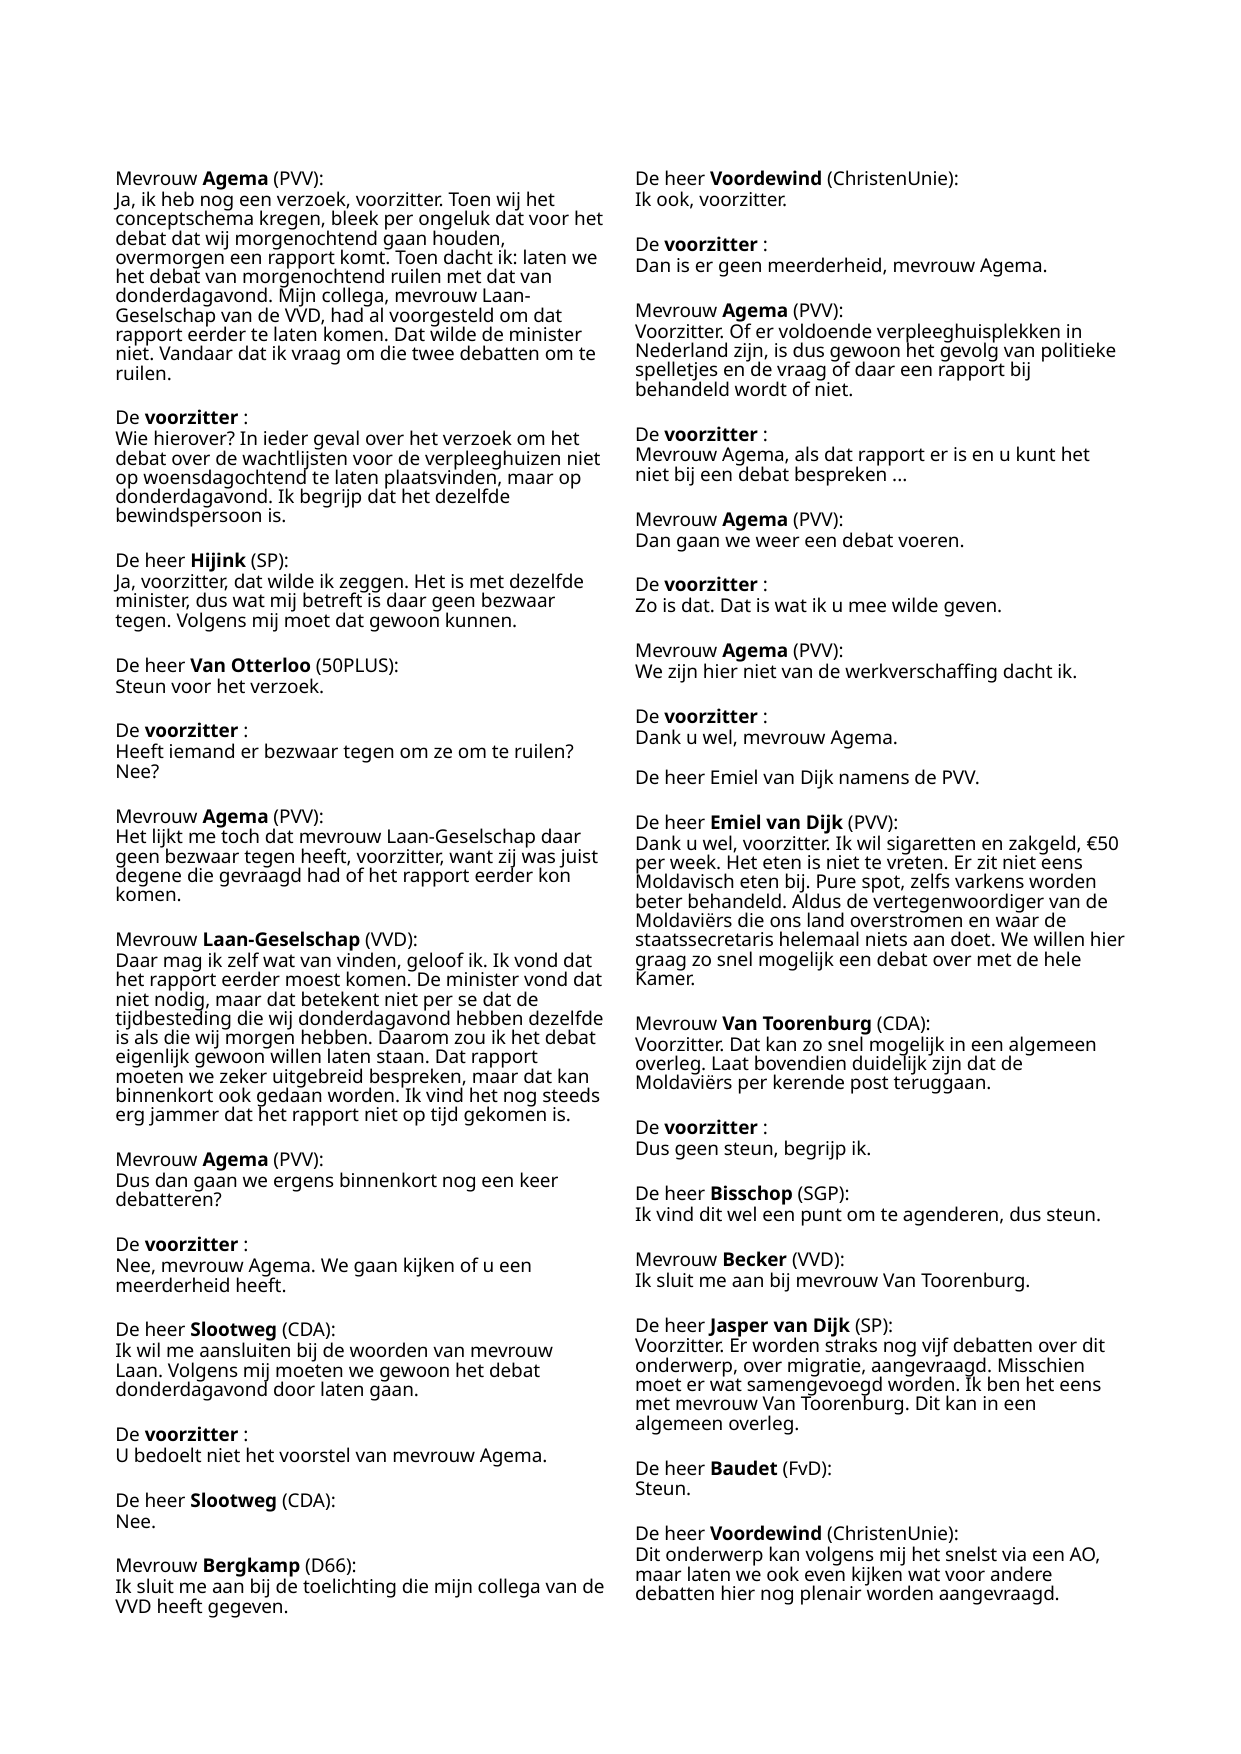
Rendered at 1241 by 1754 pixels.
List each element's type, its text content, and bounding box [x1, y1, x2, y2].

text De heer Voordewind (ChristenUnie): [635, 1521, 1125, 1546]
text Ja, ik heb nog een verzoek, voorzitter. Toen wij het conceptschema kregen, bleek per ongeluk dat voor het debat dat wij morgenochtend gaan houden, overmorgen een rapport komt. Toen dacht ik: laten we het debat van morgenochtend ruilen met dat van donderdagavond. Mijn collega, mevrouw Laan-Geselschap van de VVD, had al voorgesteld om dat rapport eerder te laten komen. Dat wilde de minister niet. Vandaar dat ik vraag om die twee debatten om te ruilen. [115, 191, 605, 384]
text Mevrouw Agema (PVV): [635, 297, 1125, 323]
text De voorzitter : [635, 421, 1125, 446]
text Mevrouw Agema (PVV): [115, 165, 605, 191]
text Dus geen steun, begrijp ik. [635, 1140, 1125, 1159]
text Ja, voorzitter, dat wilde ik zeggen. Het is met dezelfde minister, dus wat mij betreft is daar geen bezwaar tegen. Volgens mij moet dat gewoon kunnen. [115, 573, 605, 631]
text Mevrouw Van Toorenburg (CDA): [635, 1010, 1125, 1036]
text De voorzitter : [635, 1114, 1125, 1140]
text Dus dan gaan we ergens binnenkort nog een keer debatteren? [115, 1172, 605, 1211]
text Dank u wel, mevrouw Agema. [635, 729, 1125, 748]
text Dank u wel, voorzitter. Ik wil sigaretten en zakgeld, €50 per week. Het eten is niet te vreten. Er zit niet eens Moldavisch eten bij. Pure spot, zelfs varkens worden beter behandeld. Aldus de vertegenwoordiger van de Moldaviërs die ons land overstromen en waar de staatssecretaris helemaal niets aan doet. We willen hier graag zo snel mogelijk een debat over met de hele Kamer. [635, 835, 1125, 989]
text De voorzitter : [115, 1232, 605, 1257]
text Heeft iemand er bezwaar tegen om ze om te ruilen? Nee? [115, 743, 605, 782]
text Mevrouw Becker (VVD): [635, 1246, 1125, 1272]
text Zo is dat. Dat is wat ik u mee wilde geven. [635, 597, 1125, 617]
text Ik wil me aansluiten bij de woorden van mevrouw Laan. Volgens mij moeten we gewoon het debat donderdagavond door laten gaan. [115, 1342, 605, 1400]
text U bedoelt niet het voorstel van mevrouw Agema. [115, 1447, 605, 1466]
text Ik sluit me aan bij de toelichting die mijn collega van de VVD heeft gegeven. [115, 1578, 605, 1617]
text Voorzitter. Of er voldoende verpleeghuisplekken in Nederland zijn, is dus gewoon het gevolg van politieke spelletjes en de vraag of daar een rapport bij behandeld wordt of niet. [635, 323, 1125, 400]
text De heer Van Otterloo (50PLUS): [115, 652, 605, 678]
text De heer Slootweg (CDA): [115, 1487, 605, 1513]
text Mevrouw Agema, als dat rapport er is en u kunt het niet bij een debat bespreken ... [635, 446, 1125, 485]
text Dan gaan we weer een debat voeren. [635, 532, 1125, 551]
text De voorzitter : [115, 404, 605, 430]
text Ik sluit me aan bij mevrouw Van Toorenburg. [635, 1272, 1125, 1291]
text Mevrouw Laan-Geselschap (VVD): [115, 926, 605, 952]
text Mevrouw Agema (PVV): [115, 803, 605, 828]
text De heer Emiel van Dijk (PVV): [635, 809, 1125, 835]
text Nee, mevrouw Agema. We gaan kijken of u een meerderheid heeft. [115, 1257, 605, 1296]
text De heer Bisschop (SGP): [635, 1180, 1125, 1206]
text Dan is er geen meerderheid, mevrouw Agema. [635, 257, 1125, 276]
text De voorzitter : [635, 703, 1125, 729]
text Het lijkt me toch dat mevrouw Laan-Geselschap daar geen bezwaar tegen heeft, voorzitter, want zij was juist degene die gevraagd had of het rapport eerder kon komen. [115, 828, 605, 906]
text De heer Emiel van Dijk namens de PVV. [635, 769, 1125, 788]
text De heer Baudet (FvD): [635, 1455, 1125, 1480]
text Voorzitter. Er worden straks nog vijf debatten over dit onderwerp, over migratie, aangevraagd. Misschien moet er wat samengevoegd worden. Ik ben het eens met mevrouw Van Toorenburg. Dit kan in een algemeen overleg. [635, 1337, 1125, 1434]
text De voorzitter : [635, 231, 1125, 257]
text Mevrouw Agema (PVV): [635, 506, 1125, 532]
text Ik ook, voorzitter. [635, 191, 1125, 210]
text Nee. [115, 1513, 605, 1532]
text De heer Voordewind (ChristenUnie): [635, 165, 1125, 191]
text Steun. [635, 1480, 1125, 1500]
text Daar mag ik zelf wat van vinden, geloof ik. Ik vond dat het rapport eerder moest komen. De minister vond dat niet nodig, maar dat betekent niet per se dat de tijdbesteding die wij donderdagavond hebben dezelfde is als die wij morgen hebben. Daarom zou ik het debat eigenlijk gewoon willen laten staan. Dat rapport moeten we zeker uitgebreid bespreken, maar dat kan binnenkort ook gedaan worden. Ik vind het nog steeds erg jammer dat het rapport niet op tijd gekomen is. [115, 952, 605, 1126]
text Mevrouw Agema (PVV): [635, 637, 1125, 663]
text We zijn hier niet van de werkverschaffing dacht ik. [635, 663, 1125, 682]
text Mevrouw Agema (PVV): [115, 1146, 605, 1172]
text Steun voor het verzoek. [115, 678, 605, 697]
text Mevrouw Bergkamp (D66): [115, 1553, 605, 1578]
text Dit onderwerp kan volgens mij het snelst via een AO, maar laten we ook even kijken wat voor andere debatten hier nog plenair worden aangevraagd. [635, 1546, 1125, 1604]
text Wie hierover? In ieder geval over het verzoek om het debat over de wachtlijsten voor de verpleeghuizen niet op woensdagochtend te laten plaatsvinden, maar op donderdagavond. Ik begrijp dat het dezelfde bewindspersoon is. [115, 430, 605, 527]
text De voorzitter : [115, 1421, 605, 1447]
text De heer Hijink (SP): [115, 547, 605, 573]
text De voorzitter : [635, 572, 1125, 597]
text De heer Jasper van Dijk (SP): [635, 1312, 1125, 1337]
text Voorzitter. Dat kan zo snel mogelijk in een algemeen overleg. Laat bovendien duidelijk zijn dat de Moldaviërs per kerende post teruggaan. [635, 1036, 1125, 1093]
text De voorzitter : [115, 718, 605, 743]
text De heer Slootweg (CDA): [115, 1317, 605, 1342]
text Ik vind dit wel een punt om te agenderen, dus steun. [635, 1206, 1125, 1225]
